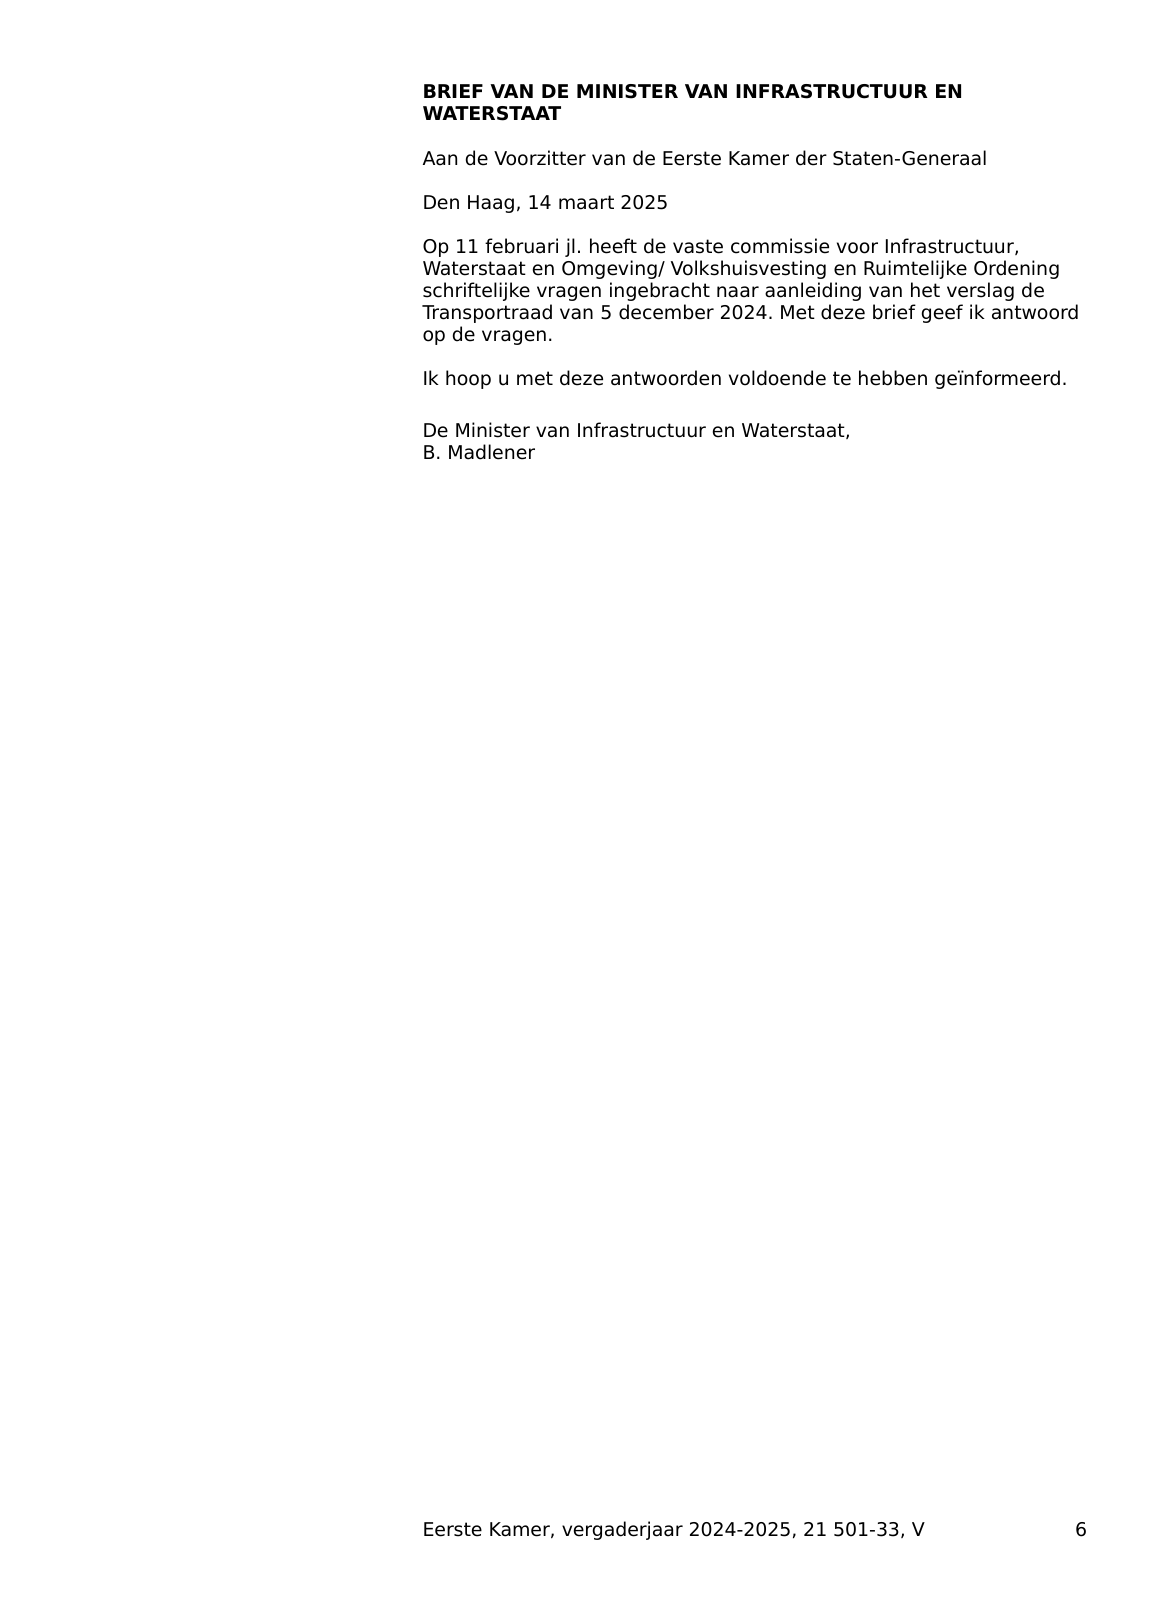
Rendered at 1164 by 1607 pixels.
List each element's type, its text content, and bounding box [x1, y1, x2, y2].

text Ik hoop u met deze antwoorden voldoende te hebben geïnformeerd. [422, 368, 1087, 390]
text De Minister van Infrastructuur en Waterstaat, B. Madlener [422, 420, 1087, 464]
subtitle BRIEF VAN DE MINISTER VAN INFRASTRUCTUUR EN WATERSTAAT [422, 81, 1087, 125]
text Aan de Voorzitter van de Eerste Kamer der Staten-Generaal [422, 147, 1087, 169]
text Op 11 februari jl. heeft de vaste commissie voor Infrastructuur, Waterstaat en Omgeving/ Volkshuisvesting en Ruimtelijke Ordening schriftelijke vragen ingebracht naar aanleiding van het verslag de Transportraad van 5 december 2024. Met deze brief geef ik antwoord op de vragen. [422, 236, 1087, 346]
text Den Haag, 14 maart 2025 [422, 192, 1087, 213]
